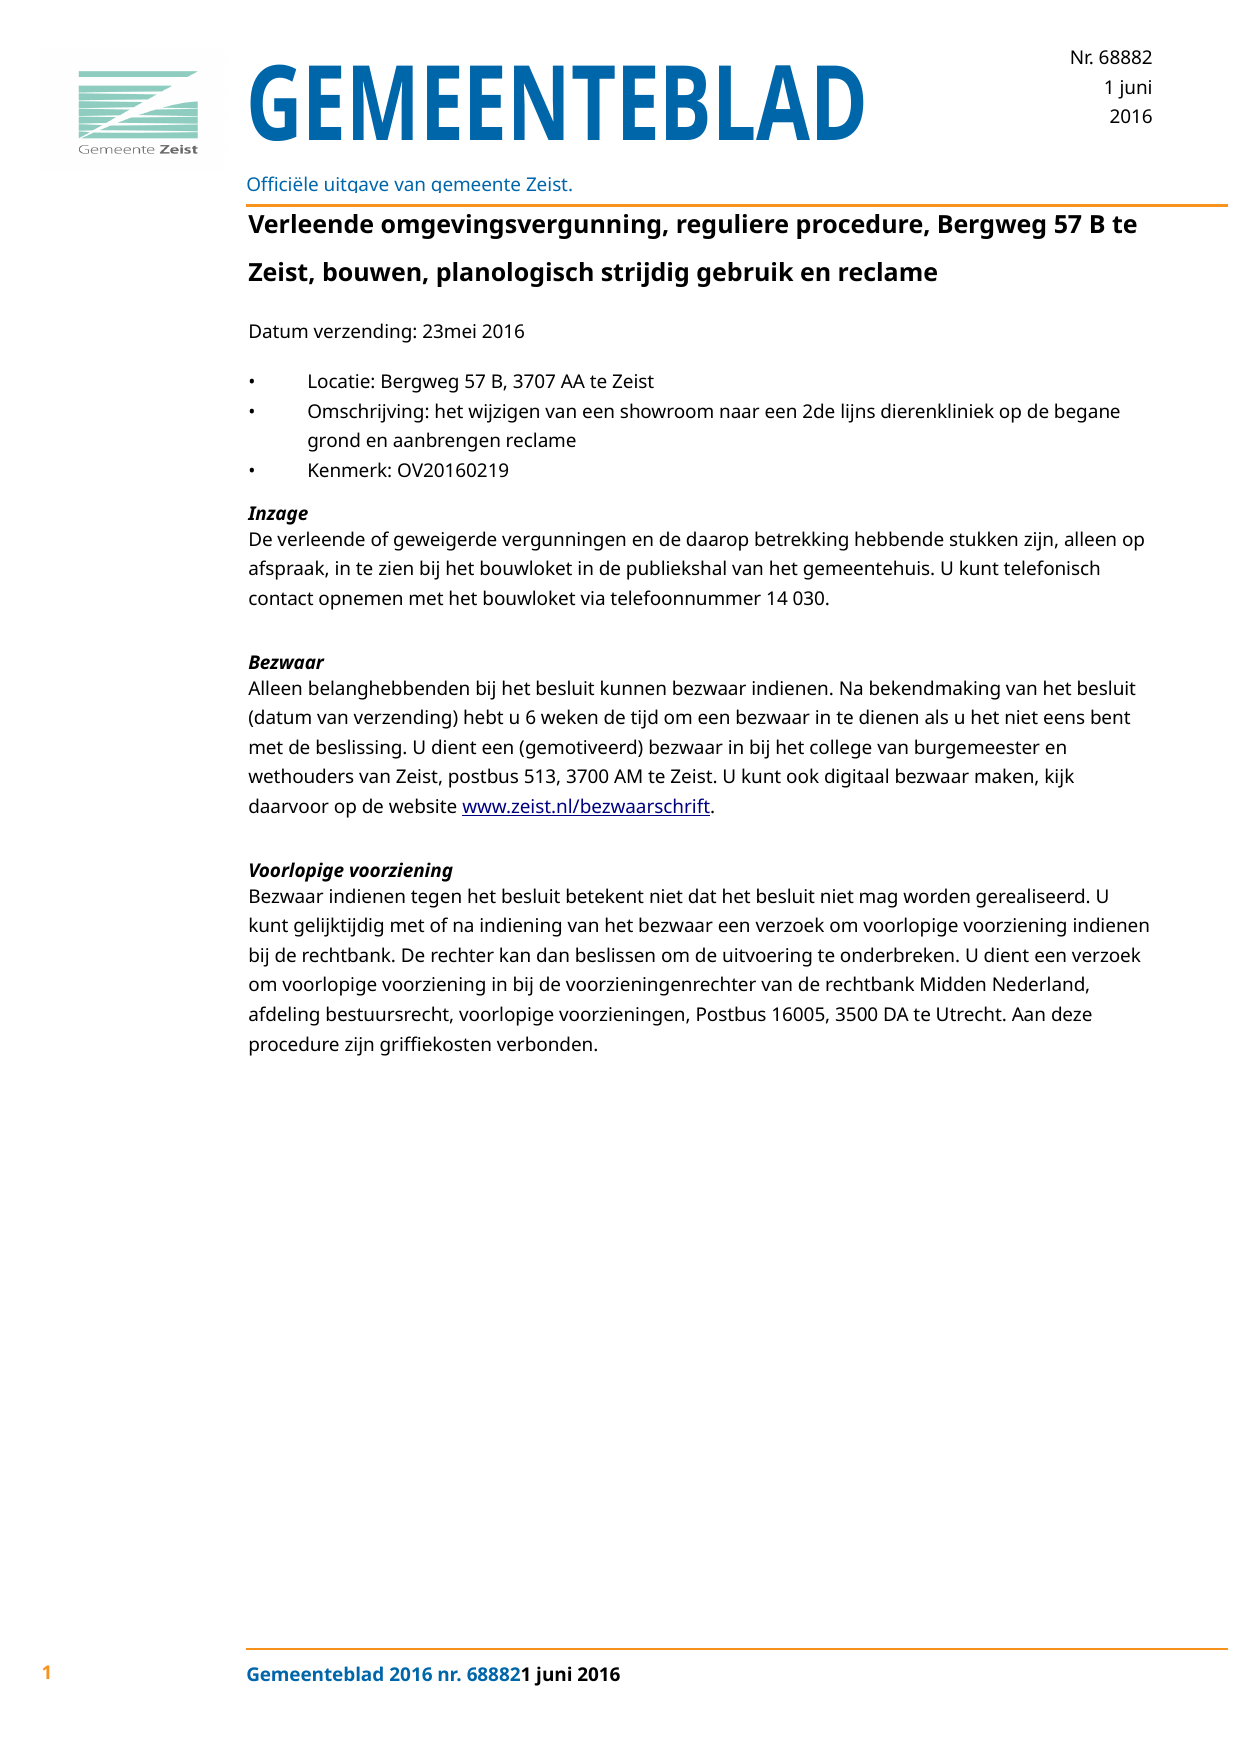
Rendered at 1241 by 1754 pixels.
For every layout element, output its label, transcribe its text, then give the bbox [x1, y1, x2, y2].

text Datum verzending: 23mei 2016 [248, 318, 1152, 344]
text Alleen belanghebbenden bij het besluit kunnen bezwaar indienen. Na bekendmaking van het besluit (datum van verzending) hebt u 6 weken de tijd om een bezwaar in te dienen als u het niet eens bent met de beslissing. U dient een (gemotiveerd) bezwaar in bij het college van burgemeester en wethouders van Zeist, postbus 513, 3700 AM te Zeist. U kunt ook digitaal bezwaar maken, kijk daarvoor op de website www.zeist.nl/bezwaarschrift. [248, 675, 1152, 819]
picture [41, 47, 231, 172]
list Locatie: Bergweg 57 B, 3707 AA te Zeist [248, 368, 1152, 394]
text Voorlopige voorziening [248, 857, 1152, 883]
text De verleende of geweigerde vergunningen en de daarop betrekking hebbende stukken zijn, alleen op afspraak, in te zien bij het bouwloket in de publiekshal van het gemeentehuis. U kunt telefonisch contact opnemen met het bouwloket via telefoonnummer 14 030. [248, 526, 1152, 611]
list Omschrijving: het wijzigen van een showroom naar een 2de lijns dierenkliniek op de begane grond en aanbrengen reclame [248, 398, 1152, 453]
text Inzage [248, 500, 1152, 526]
text Bezwaar indienen tegen het besluit betekent niet dat het besluit niet mag worden gerealiseerd. U kunt gelijktijdig met of na indiening van het bezwaar een verzoek om voorlopige voorziening indienen bij de rechtbank. De rechter kan dan beslissen om de uitvoering te onderbreken. U dient een verzoek om voorlopige voorziening in bij de voorzieningenrechter van de rechtbank Midden Nederland, afdeling bestuursrecht, voorlopige voorzieningen, Postbus 16005, 3500 DA te Utrecht. Aan deze procedure zijn griffiekosten verbonden. [248, 883, 1152, 1056]
list Kenmerk: OV20160219 [248, 457, 1152, 483]
text Verleende omgevingsvergunning, reguliere procedure, Bergweg 57 B te Zeist, bouwen, planologisch strijdig gebruik en reclame [248, 207, 1152, 288]
text Bezwaar [248, 649, 1152, 675]
